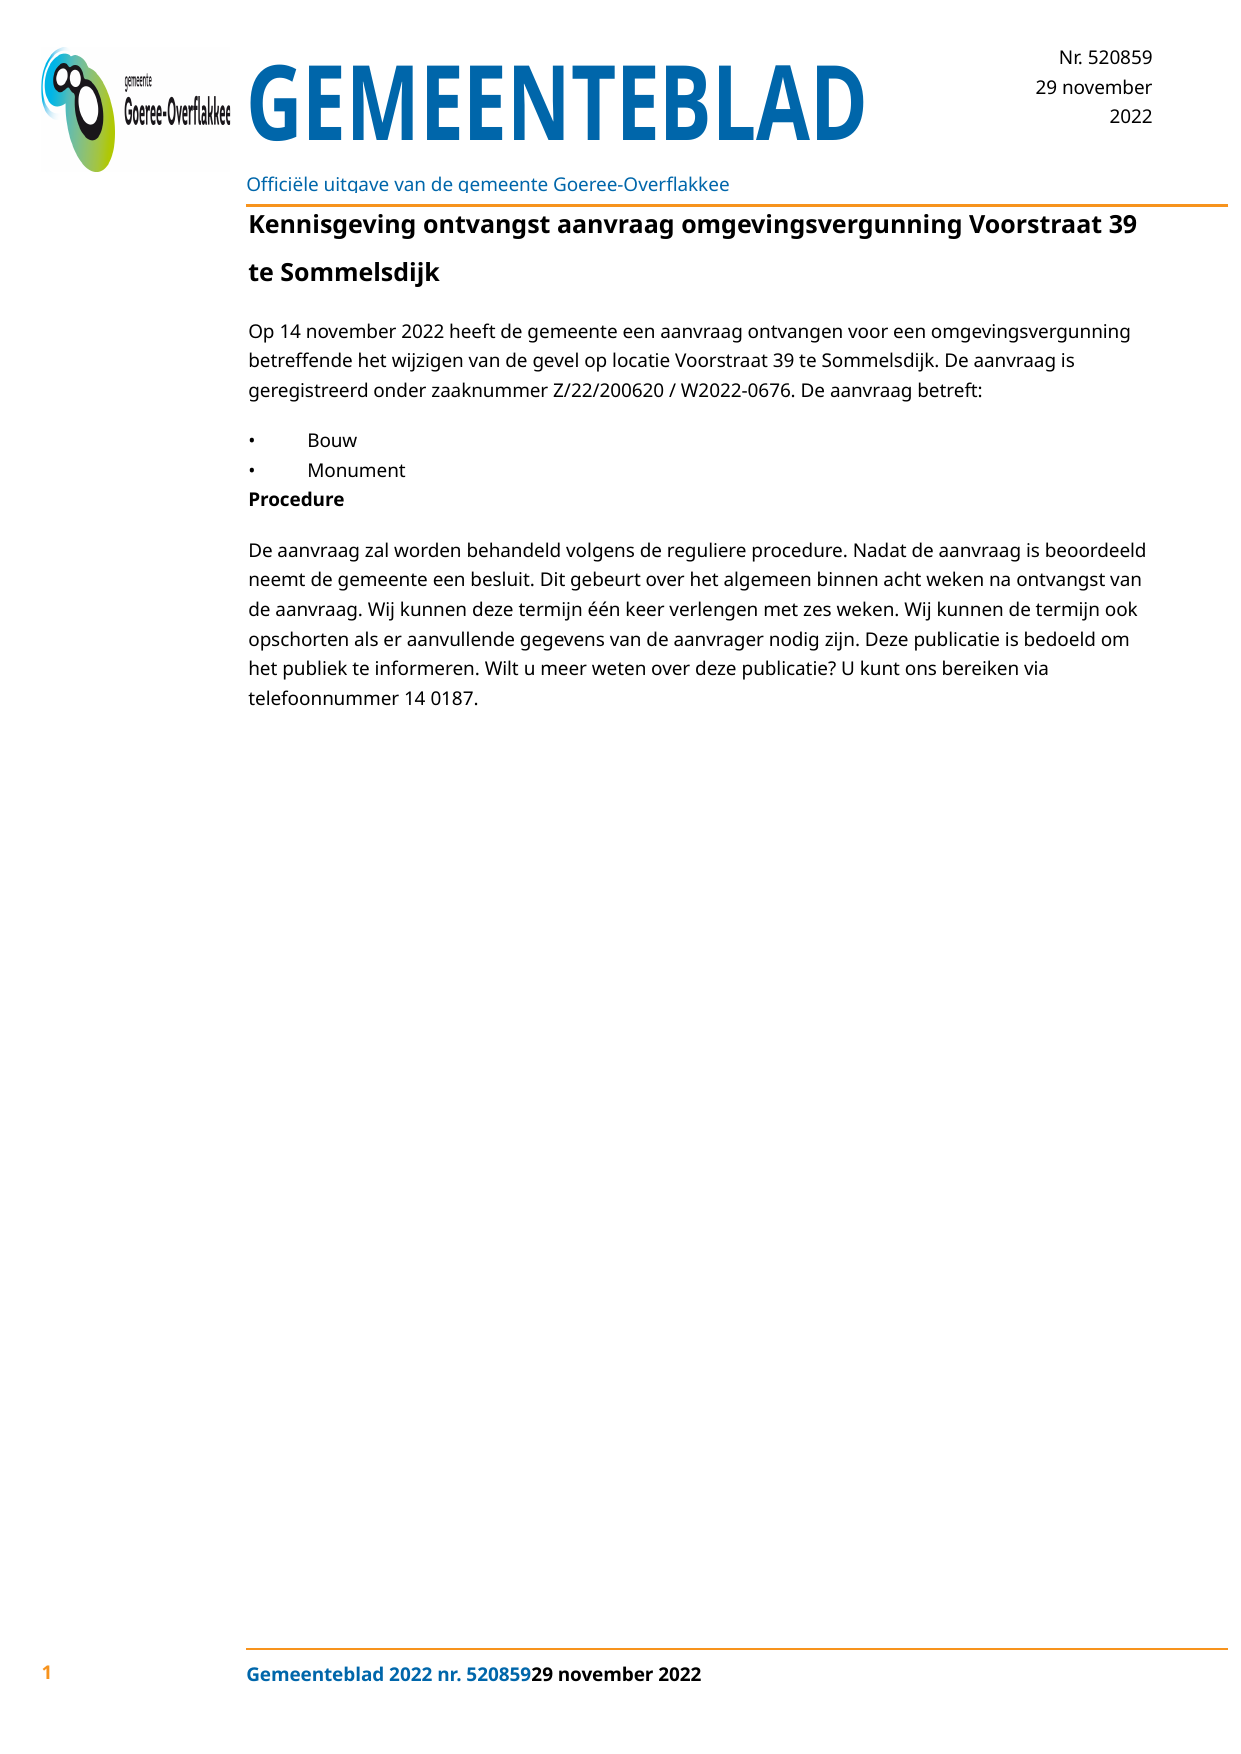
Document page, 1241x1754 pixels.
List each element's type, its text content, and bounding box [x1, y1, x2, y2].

text Procedure [248, 487, 1152, 512]
text Kennisgeving ontvangst aanvraag omgevingsvergunning Voorstraat 39 te Sommelsdijk [248, 207, 1152, 288]
list Monument [248, 457, 1152, 483]
picture [41, 47, 231, 172]
text Op 14 november 2022 heeft de gemeente een aanvraag ontvangen voor een omgevingsvergunning betreffende het wijzigen van de gevel op locatie Voorstraat 39 te Sommelsdijk. De aanvraag is geregistreerd onder zaaknummer Z/22/200620 / W2022-0676. De aanvraag betreft: [248, 318, 1152, 403]
list Bouw [248, 427, 1152, 453]
text De aanvraag zal worden behandeld volgens de reguliere procedure. Nadat de aanvraag is beoordeeld neemt de gemeente een besluit. Dit gebeurt over het algemeen binnen acht weken na ontvangst van de aanvraag. Wij kunnen deze termijn één keer verlengen met zes weken. Wij kunnen de termijn ook opschorten als er aanvullende gegevens van de aanvrager nodig zijn. Deze publicatie is bedoeld om het publiek te informeren. Wilt u meer weten over deze publicatie? U kunt ons bereiken via telefoonnummer 14 0187. [248, 537, 1152, 711]
